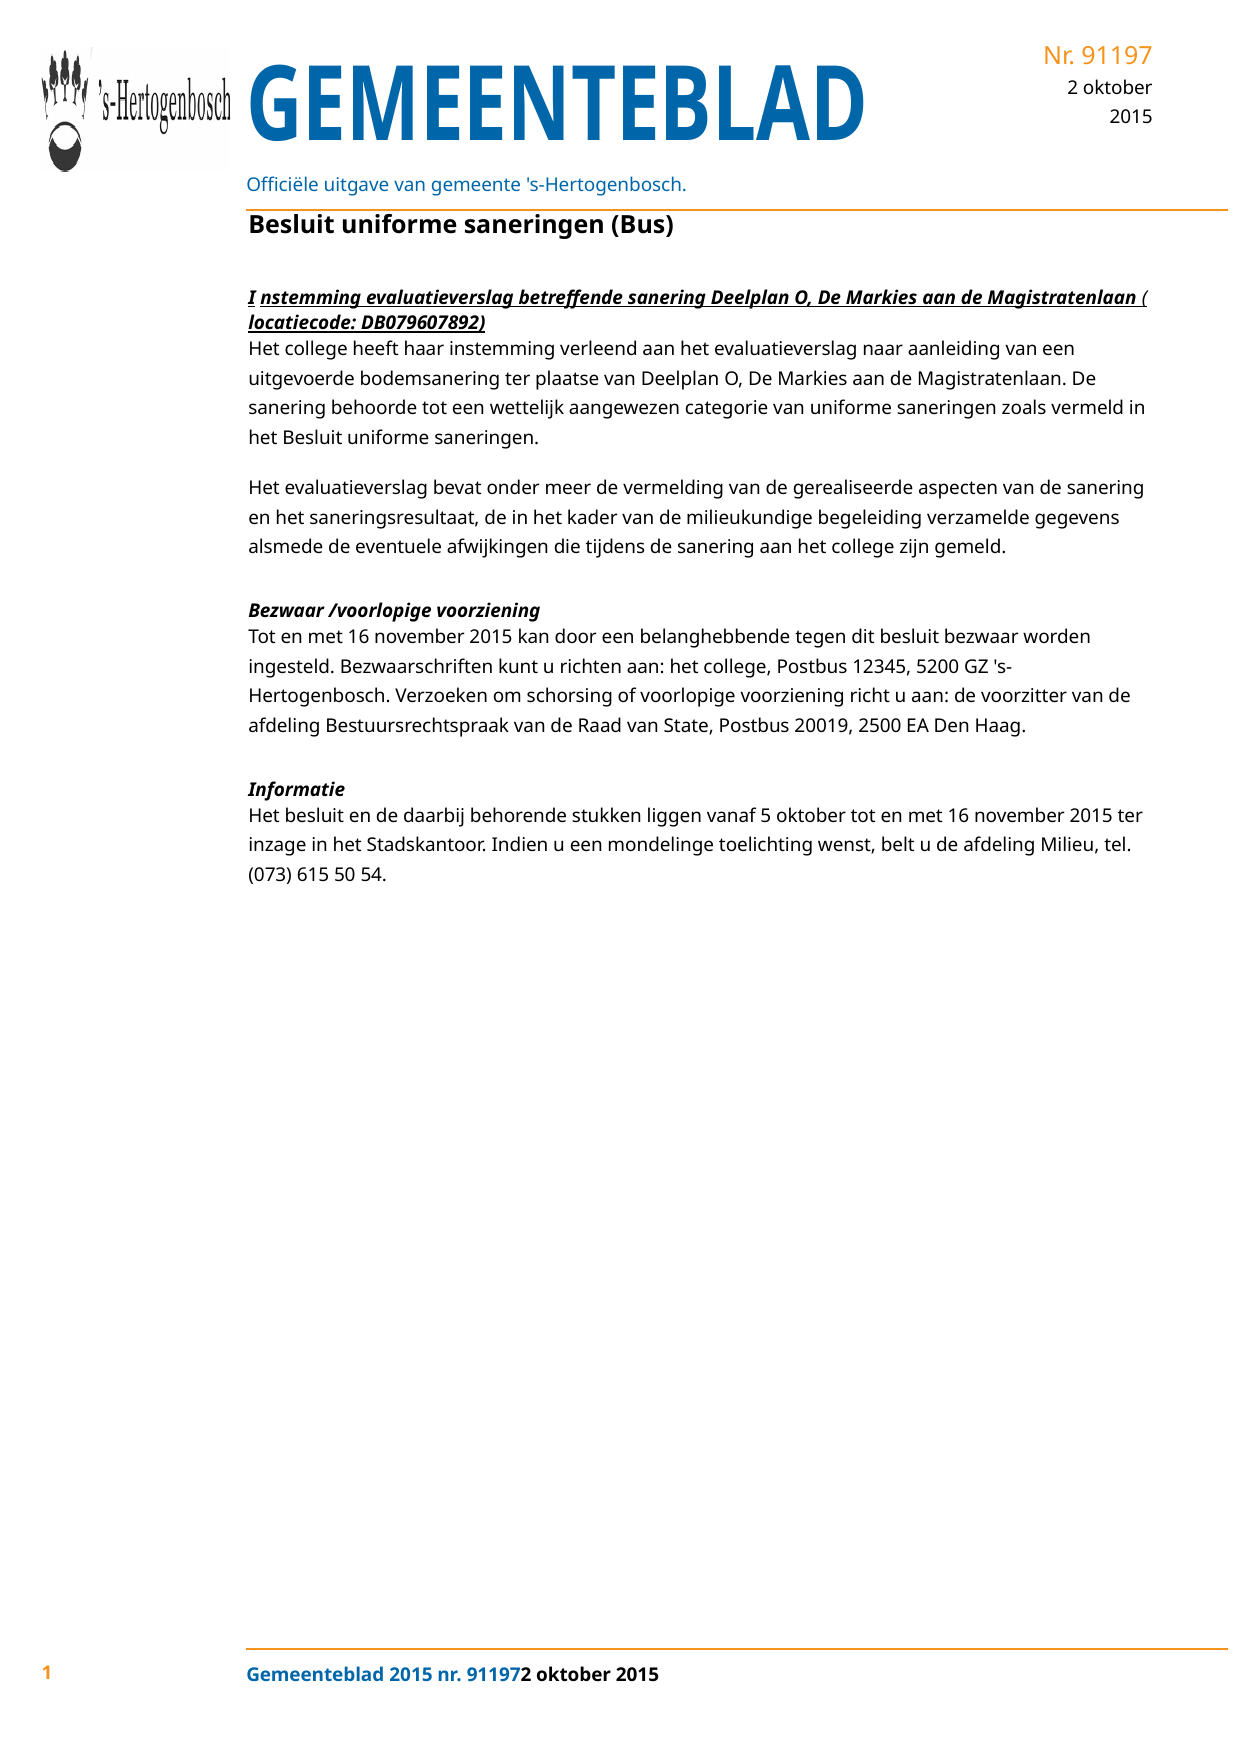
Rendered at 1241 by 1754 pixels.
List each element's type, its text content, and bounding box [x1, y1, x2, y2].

text Tot en met 16 november 2015 kan door een belanghebbende tegen dit besluit bezwaar worden ingesteld. Bezwaarschriften kunt u richten aan: het college, Postbus 12345, 5200 GZ 's-Hertogenbosch. Verzoeken om schorsing of voorlopige voorziening richt u aan: de voorzitter van de afdeling Bestuursrechtspraak van de Raad van State, Postbus 20019, 2500 EA Den Haag. [248, 623, 1152, 738]
text Bezwaar /voorlopige voorziening [248, 598, 1152, 623]
text Informatie [248, 776, 1152, 802]
text Het besluit en de daarbij behorende stukken liggen vanaf 5 oktober tot en met 16 november 2015 ter inzage in het Stadskantoor. Indien u een mondelinge toelichting wenst, belt u de afdeling Milieu, tel. (073) 615 50 54. [248, 802, 1152, 887]
text I nstemming evaluatieverslag betreffende sanering Deelplan O, De Markies aan de Magistratenlaan ( locatiecode: DB079607892) [248, 284, 1152, 335]
text Het college heeft haar instemming verleend aan het evaluatieverslag naar aanleiding van een uitgevoerde bodemsanering ter plaatse van Deelplan O, De Markies aan de Magistratenlaan. De sanering behoorde tot een wettelijk aangewezen categorie van uniforme saneringen zoals vermeld in het Besluit uniforme saneringen. [248, 335, 1152, 450]
text Het evaluatieverslag bevat onder meer de vermelding van de gerealiseerde aspecten van de sanering en het saneringsresultaat, de in het kader van de milieukundige begeleiding verzamelde gegevens alsmede de eventuele afwijkingen die tijdens de sanering aan het college zijn gemeld. [248, 474, 1152, 559]
picture [41, 47, 231, 172]
text Besluit uniforme saneringen (Bus) [248, 211, 1152, 241]
